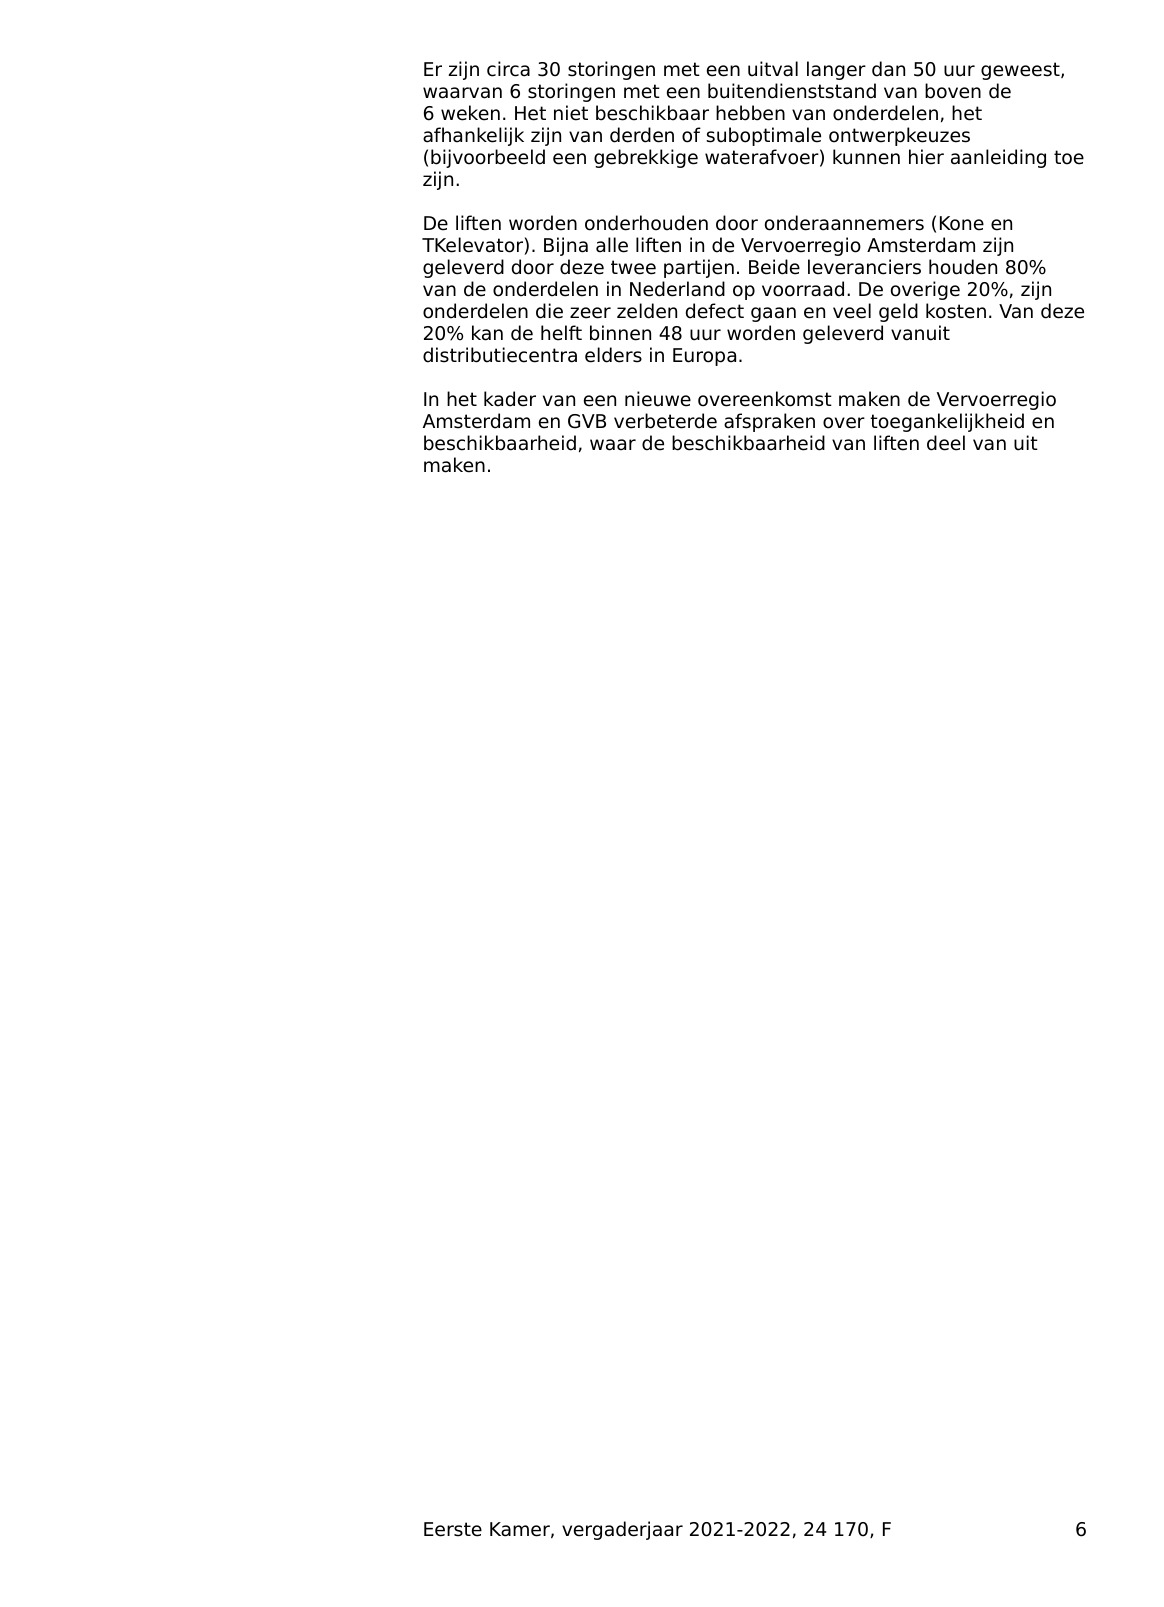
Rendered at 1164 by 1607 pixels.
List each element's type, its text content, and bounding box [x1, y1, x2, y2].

text In het kader van een nieuwe overeenkomst maken de Vervoerregio Amsterdam en GVB verbeterde afspraken over toegankelijkheid en beschikbaarheid, waar de beschikbaarheid van liften deel van uit maken. [422, 389, 1087, 477]
text De liften worden onderhouden door onderaannemers (Kone en TKelevator). Bijna alle liften in de Vervoerregio Amsterdam zijn geleverd door deze twee partijen. Beide leveranciers houden 80% van de onderdelen in Nederland op voorraad. De overige 20%, zijn onderdelen die zeer zelden defect gaan en veel geld kosten. Van deze 20% kan de helft binnen 48 uur worden geleverd vanuit distributiecentra elders in Europa. [422, 213, 1087, 367]
text Er zijn circa 30 storingen met een uitval langer dan 50 uur geweest, waarvan 6 storingen met een buitendienststand van boven de 6 weken. Het niet beschikbaar hebben van onderdelen, het afhankelijk zijn van derden of suboptimale ontwerpkeuzes (bijvoorbeeld een gebrekkige waterafvoer) kunnen hier aanleiding toe zijn. [422, 59, 1087, 191]
